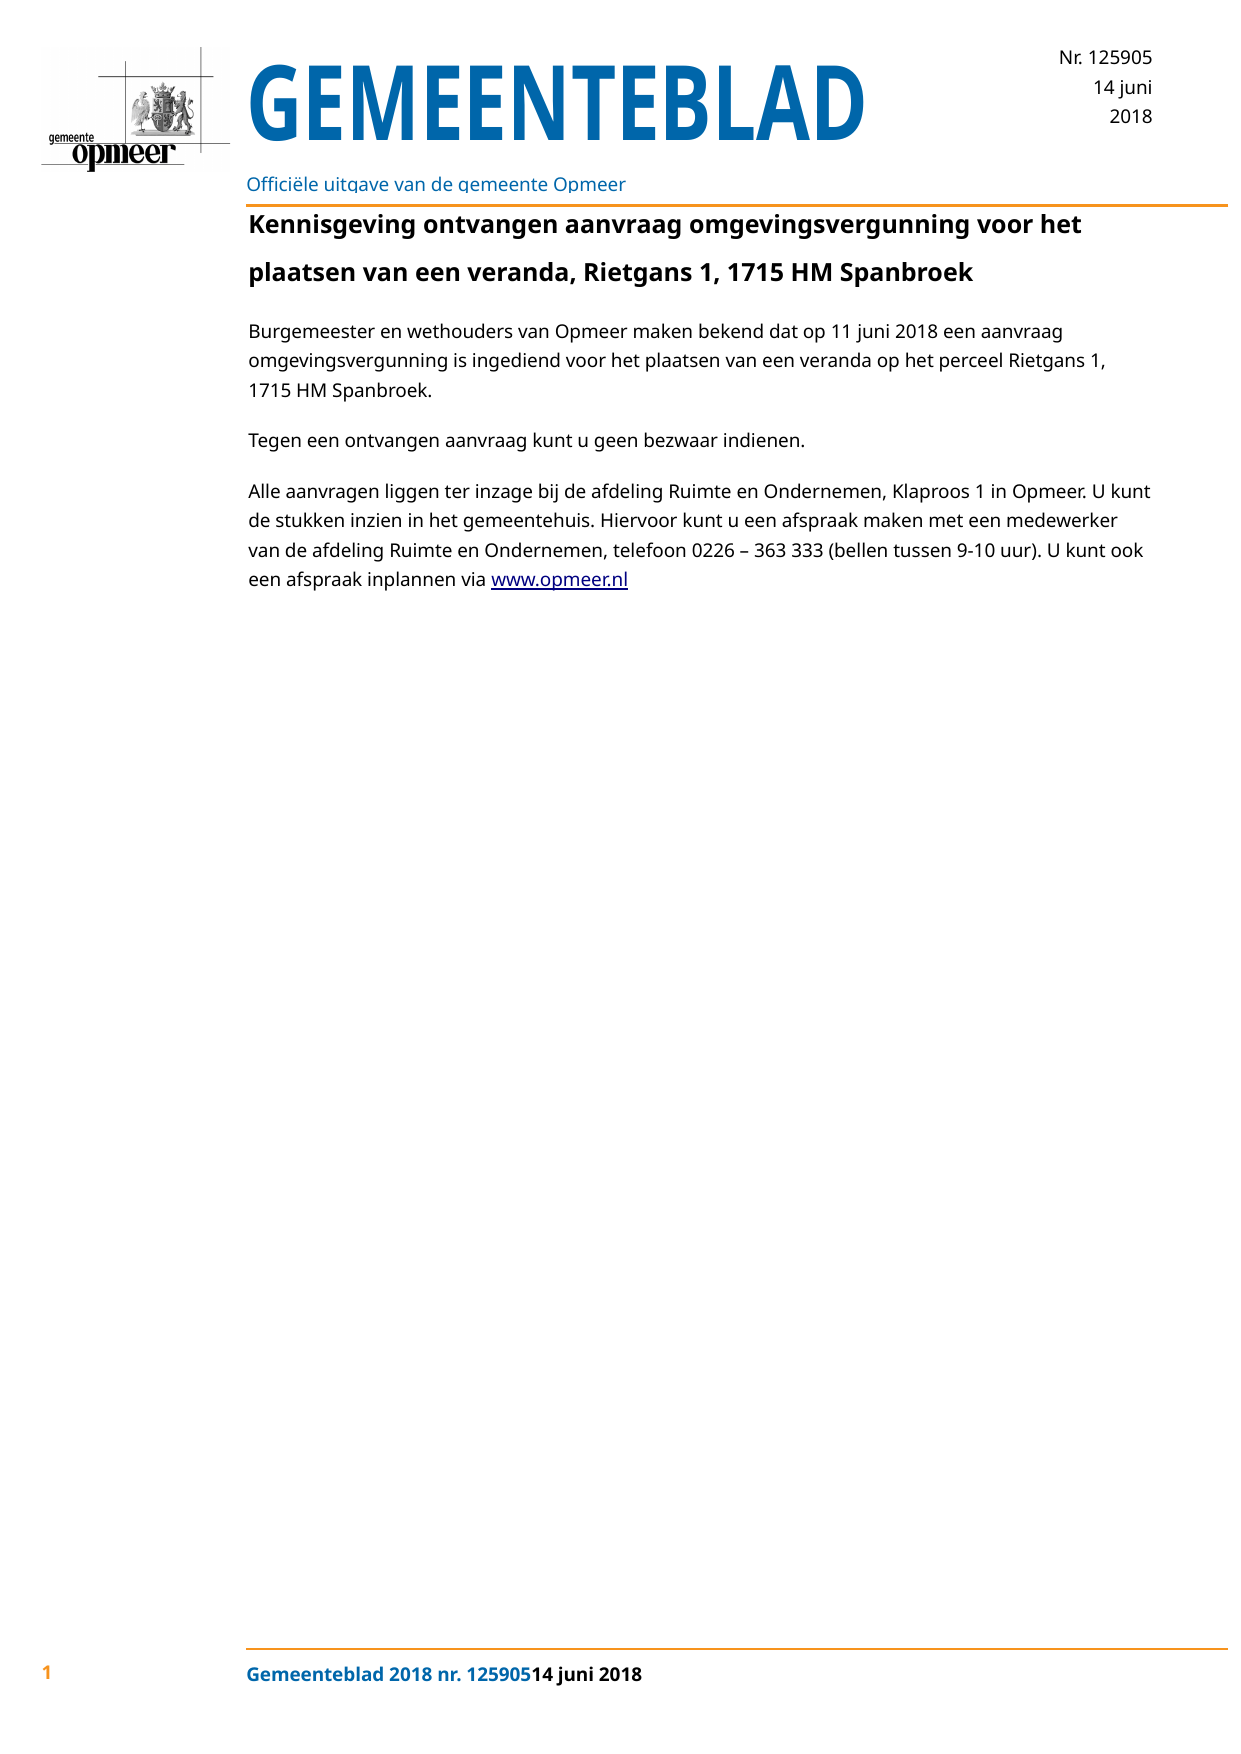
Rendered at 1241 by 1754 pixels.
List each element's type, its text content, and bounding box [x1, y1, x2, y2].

text Alle aanvragen liggen ter inzage bij de afdeling Ruimte en Ondernemen, Klaproos 1 in Opmeer. U kunt de stukken inzien in het gemeentehuis. Hiervoor kunt u een afspraak maken met een medewerker van de afdeling Ruimte en Ondernemen, telefoon 0226 – 363 333 (bellen tussen 9-10 uur). U kunt ook een afspraak inplannen via www.opmeer.nl [248, 478, 1152, 592]
text Kennisgeving ontvangen aanvraag omgevingsvergunning voor het plaatsen van een veranda, Rietgans 1, 1715 HM Spanbroek [248, 207, 1152, 288]
picture [41, 47, 231, 172]
text Burgemeester en wethouders van Opmeer maken bekend dat op 11 juni 2018 een aanvraag omgevingsvergunning is ingediend voor het plaatsen van een veranda op het perceel Rietgans 1, 1715 HM Spanbroek. [248, 318, 1152, 403]
text Tegen een ontvangen aanvraag kunt u geen bezwaar indienen. [248, 427, 1152, 453]
